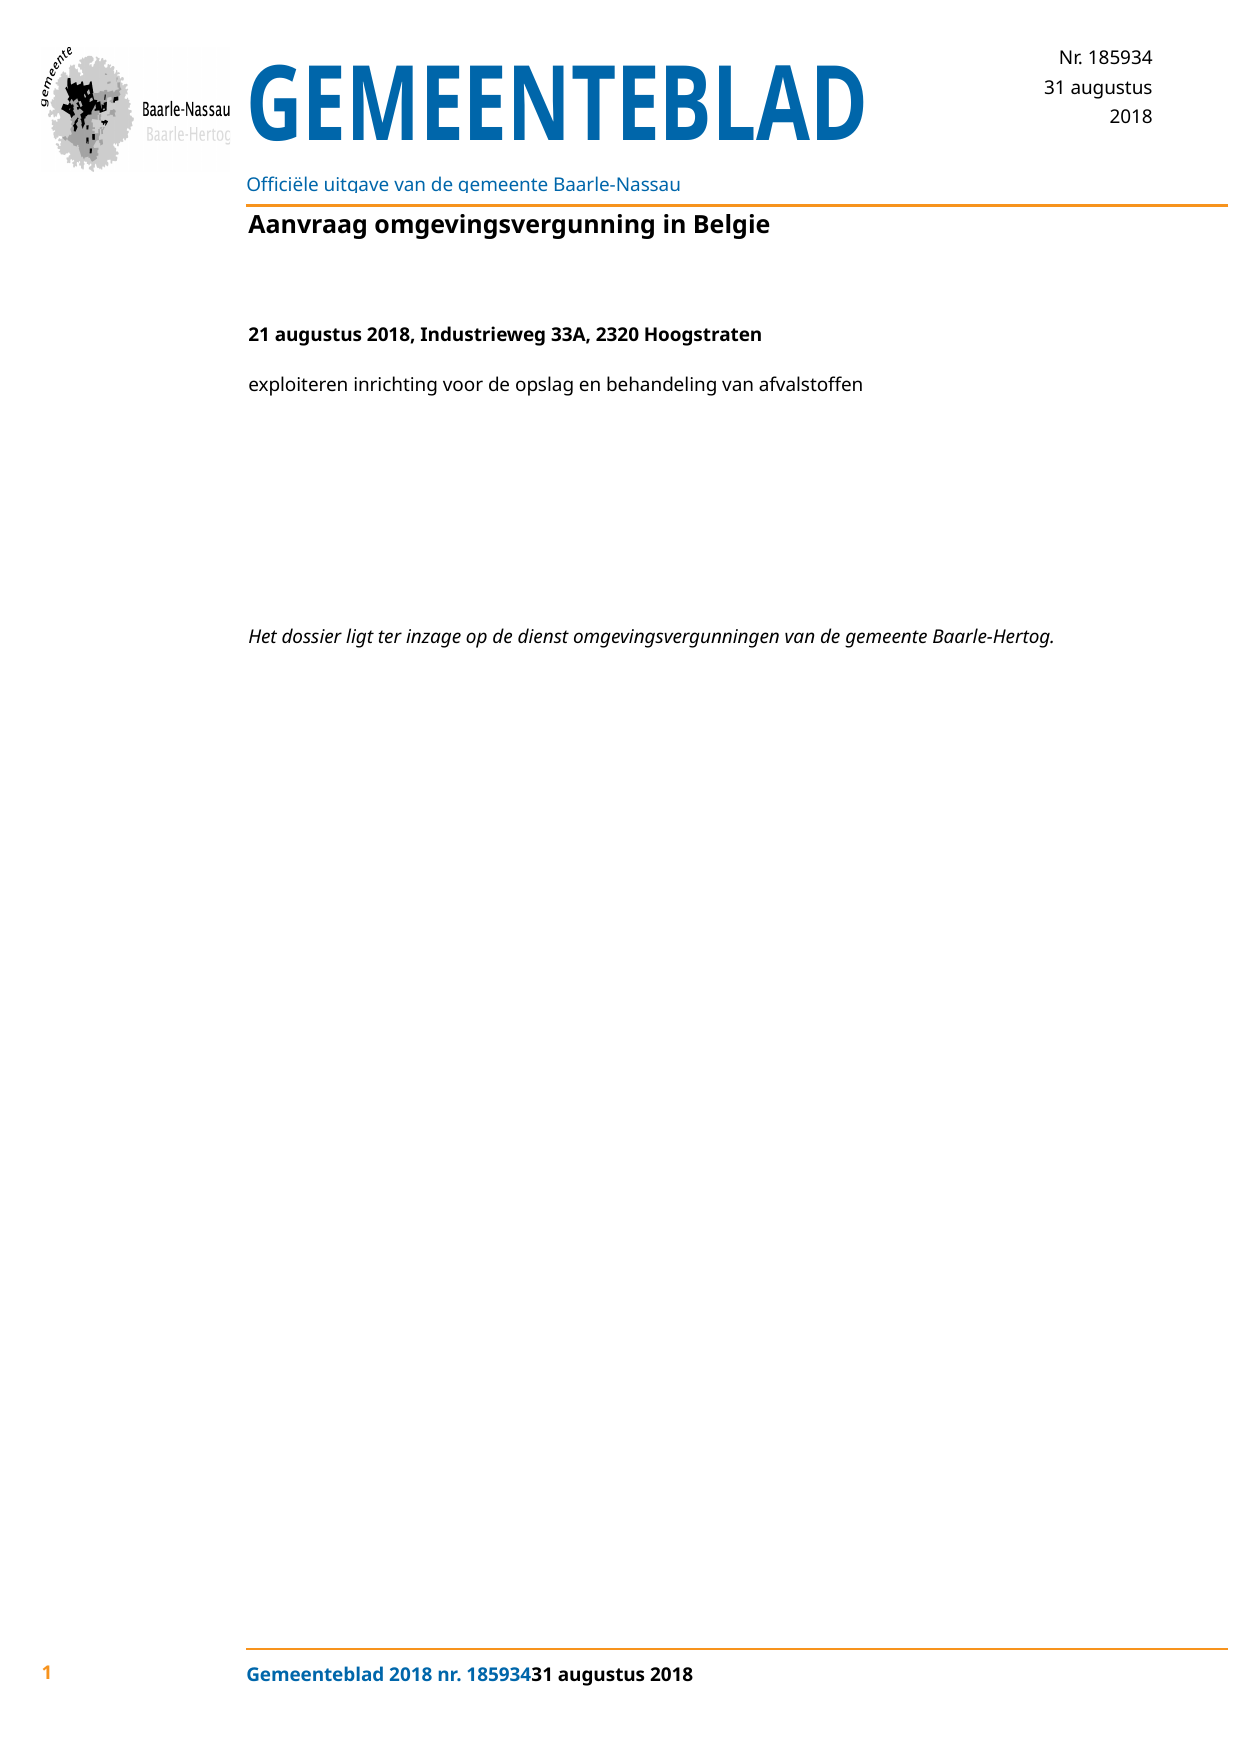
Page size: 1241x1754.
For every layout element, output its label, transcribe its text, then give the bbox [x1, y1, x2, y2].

text Het dossier ligt ter inzage op de dienst omgevingsvergunningen van de gemeente Baarle-Hertog. [248, 623, 1152, 649]
text 21 augustus 2018, Industrieweg 33A, 2320 Hoogstraten [248, 321, 1152, 346]
text Aanvraag omgevingsvergunning in Belgie [248, 207, 1152, 241]
picture [41, 47, 231, 172]
text exploiteren inrichting voor de opslag en behandeling van afvalstoffen [248, 371, 1152, 397]
